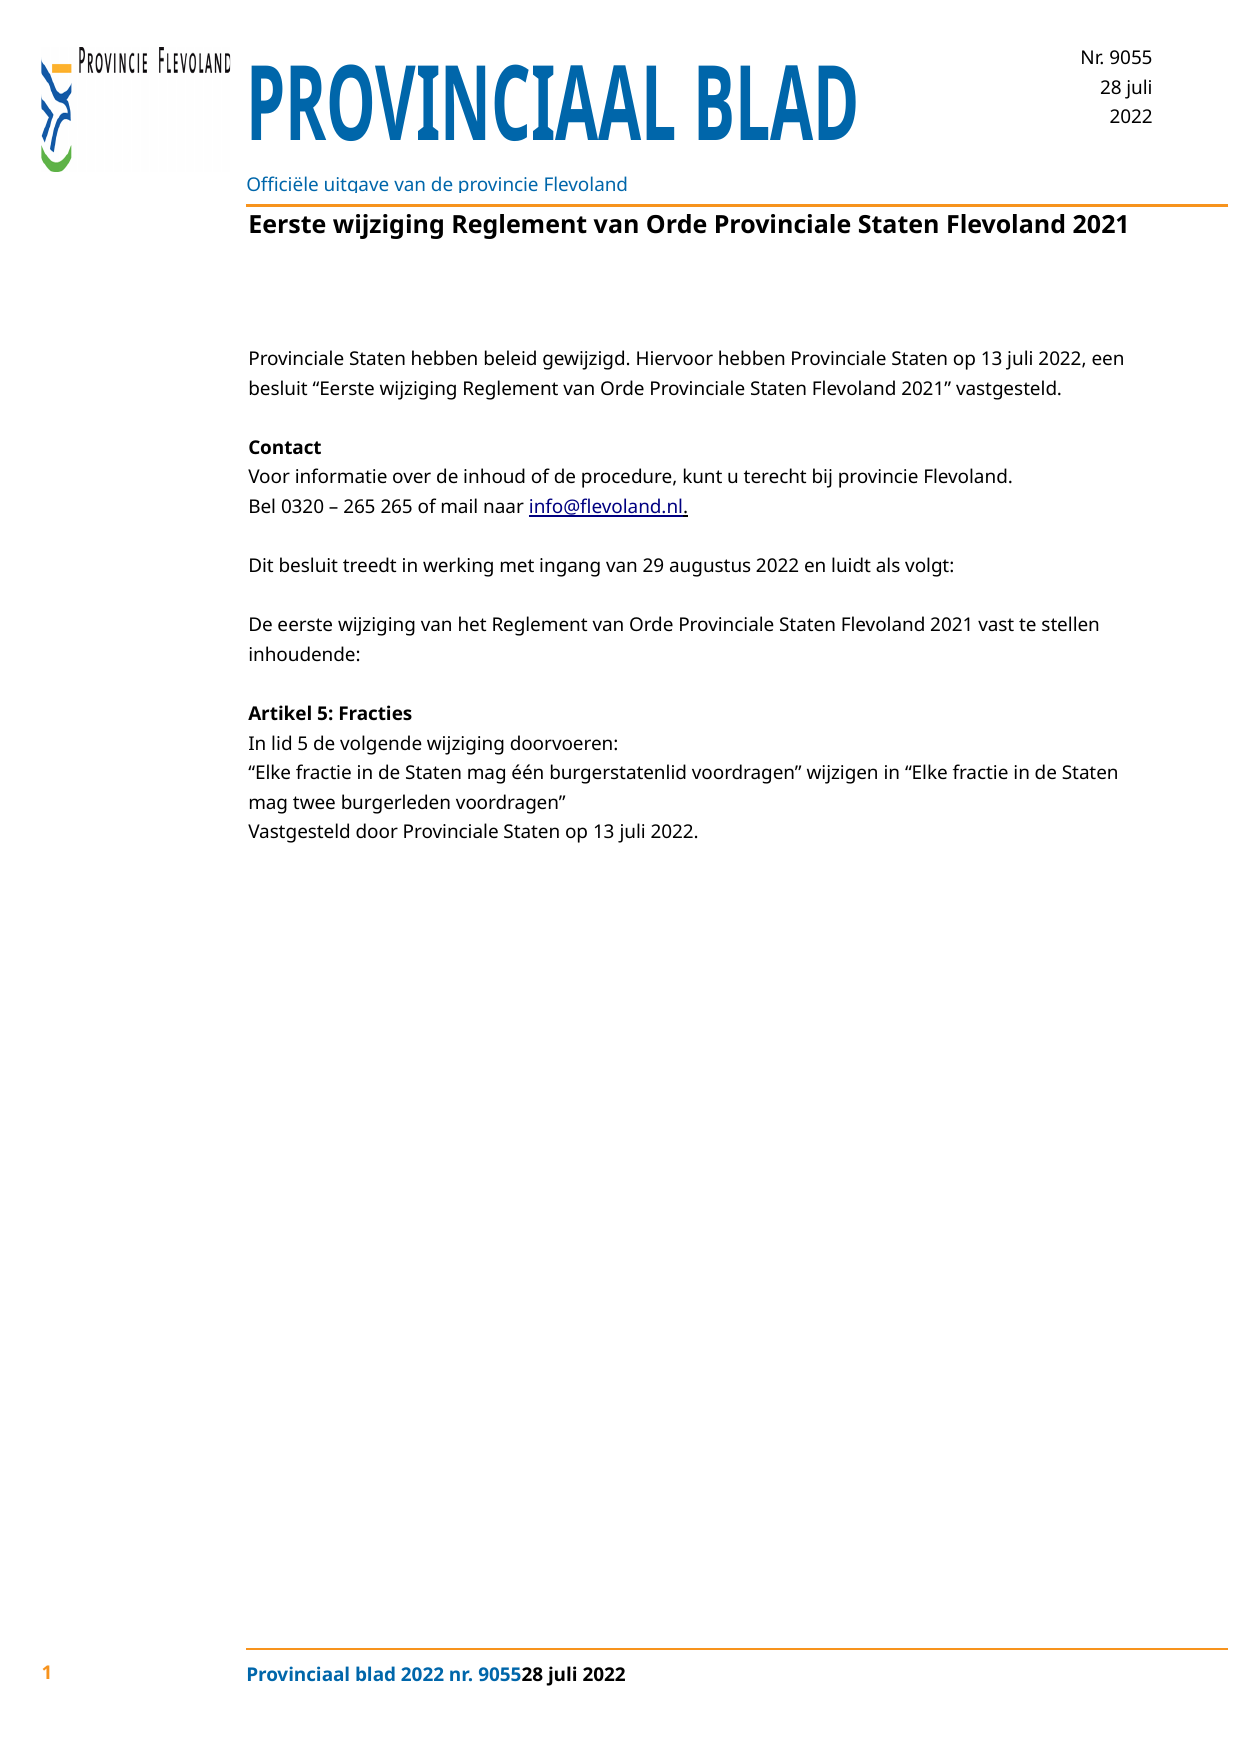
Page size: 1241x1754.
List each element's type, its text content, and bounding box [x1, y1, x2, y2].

text Provinciale Staten hebben beleid gewijzigd. Hiervoor hebben Provinciale Staten op 13 juli 2022, een besluit “Eerste wijziging Reglement van Orde Provinciale Staten Flevoland 2021” vastgesteld. [248, 345, 1152, 401]
text Contact [248, 434, 1152, 460]
picture [41, 47, 231, 172]
text Eerste wijziging Reglement van Orde Provinciale Staten Flevoland 2021 [248, 207, 1152, 241]
text “Elke fractie in de Staten mag één burgerstatenlid voordragen” wijzigen in “Elke fractie in de Staten mag twee burgerleden voordragen” [248, 759, 1152, 815]
text Voor informatie over de inhoud of de procedure, kunt u terecht bij provincie Flevoland. [248, 464, 1152, 489]
text In lid 5 de volgende wijziging doorvoeren: [248, 730, 1152, 756]
text Artikel 5: Fracties [248, 700, 1152, 726]
text Bel 0320 – 265 265 of mail naar info@flevoland.nl. [248, 493, 1152, 519]
text Dit besluit treedt in werking met ingang van 29 augustus 2022 en luidt als volgt: [248, 552, 1152, 578]
text De eerste wijziging van het Reglement van Orde Provinciale Staten Flevoland 2021 vast te stellen inhoudende: [248, 612, 1152, 667]
text Vastgesteld door Provinciale Staten op 13 juli 2022. [248, 819, 1152, 844]
